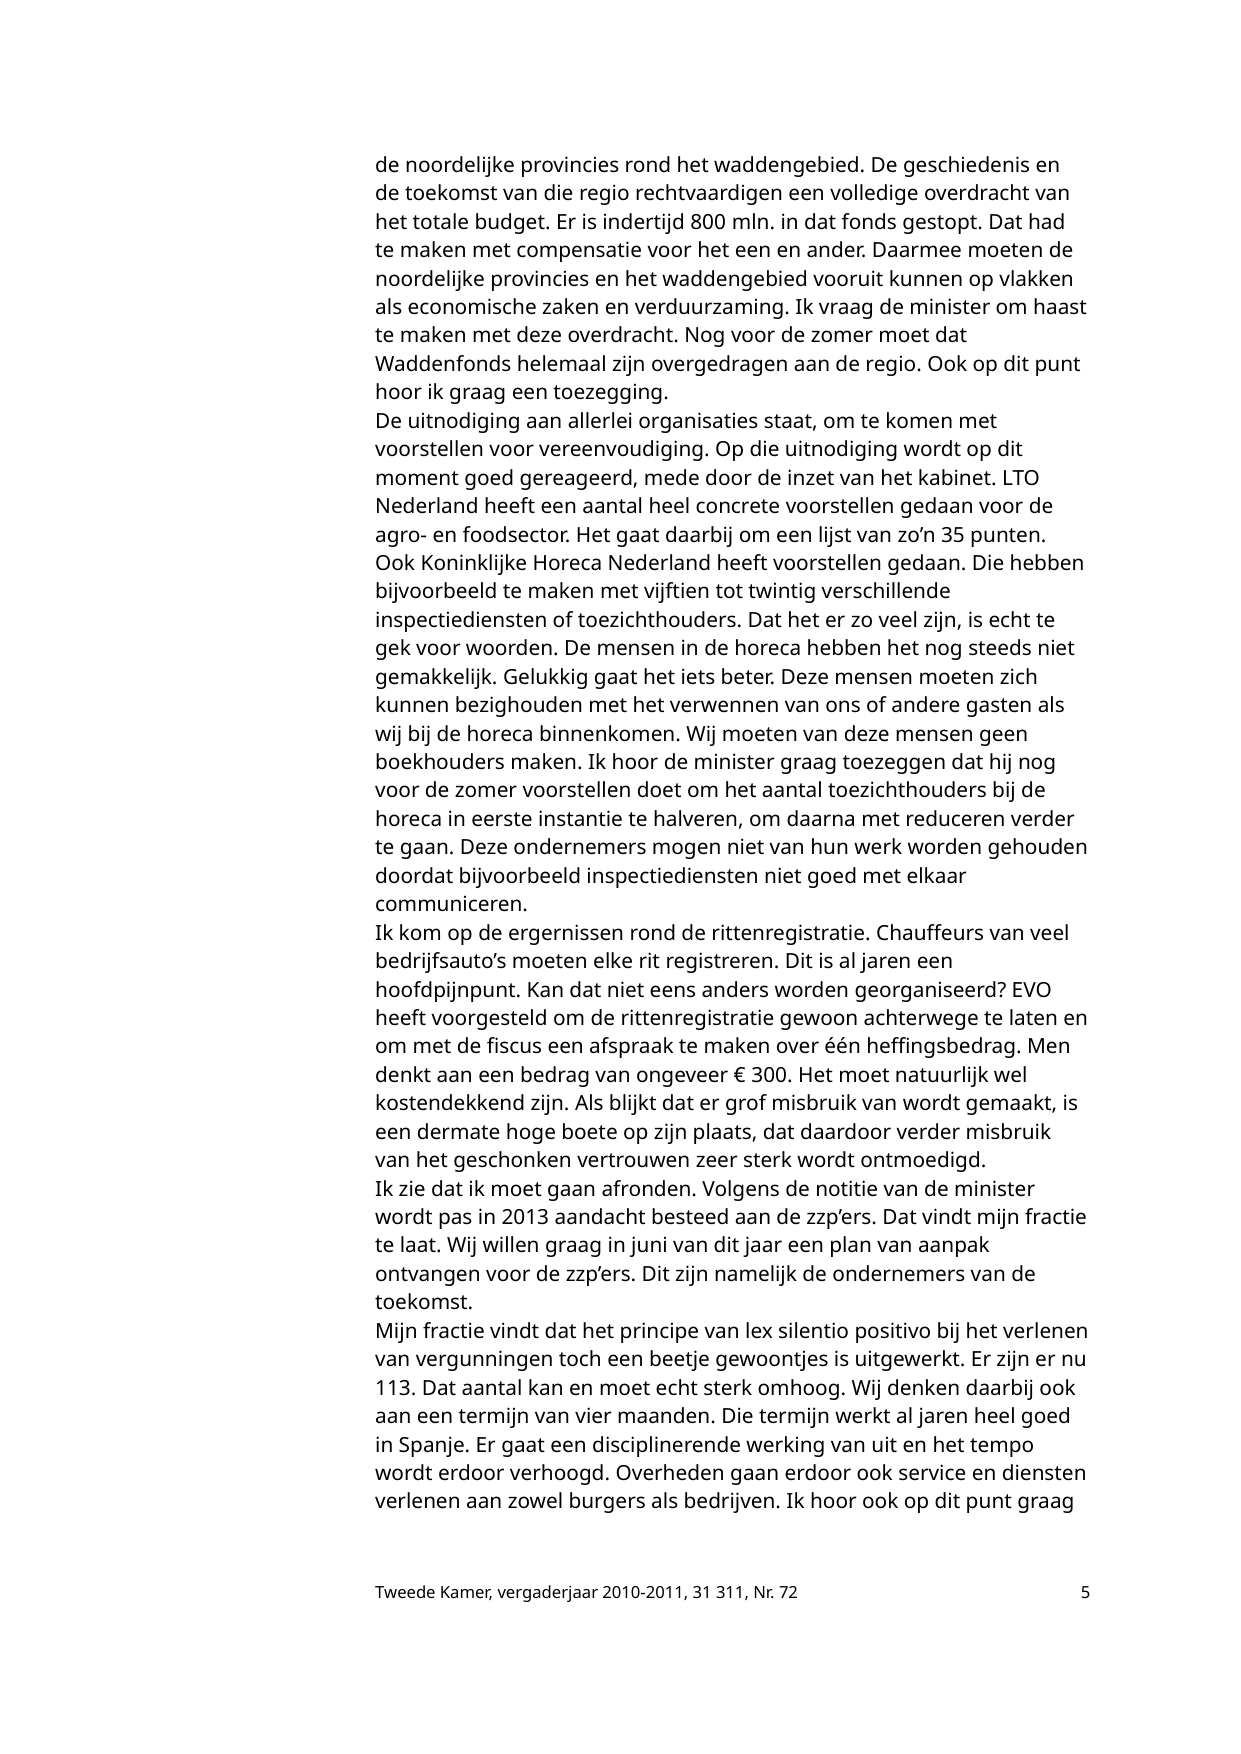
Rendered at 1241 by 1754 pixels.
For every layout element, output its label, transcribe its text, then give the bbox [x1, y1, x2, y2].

text De uitnodiging aan allerlei organisaties staat, om te komen met voorstellen voor vereenvoudiging. Op die uitnodiging wordt op dit moment goed gereageerd, mede door de inzet van het kabinet. LTO Nederland heeft een aantal heel concrete voorstellen gedaan voor de agro- en foodsector. Het gaat daarbij om een lijst van zo’n 35 punten. Ook Koninklijke Horeca Nederland heeft voorstellen gedaan. Die hebben bijvoorbeeld te maken met vijftien tot twintig verschillende inspectiediensten of toezichthouders. Dat het er zo veel zijn, is echt te gek voor woorden. De mensen in de horeca hebben het nog steeds niet gemakkelijk. Gelukkig gaat het iets beter. Deze mensen moeten zich kunnen bezighouden met het verwennen van ons of andere gasten als wij bij de horeca binnenkomen. Wij moeten van deze mensen geen boekhouders maken. Ik hoor de minister graag toezeggen dat hij nog voor de zomer voorstellen doet om het aantal toezichthouders bij de horeca in eerste instantie te halveren, om daarna met reduceren verder te gaan. Deze ondernemers mogen niet van hun werk worden gehouden doordat bijvoorbeeld inspectiediensten niet goed met elkaar communiceren. [375, 406, 1090, 918]
text Mijn fractie vindt dat het principe van lex silentio positivo bij het verlenen van vergunningen toch een beetje gewoontjes is uitgewerkt. Er zijn er nu 113. Dat aantal kan en moet echt sterk omhoog. Wij denken daarbij ook aan een termijn van vier maanden. Die termijn werkt al jaren heel goed in Spanje. Er gaat een disciplinerende werking van uit en het tempo wordt erdoor verhoogd. Overheden gaan erdoor ook service en diensten verlenen aan zowel burgers als bedrijven. Ik hoor ook op dit punt graag [375, 1316, 1090, 1515]
text Ik zie dat ik moet gaan afronden. Volgens de notitie van de minister wordt pas in 2013 aandacht besteed aan de zzp’ers. Dat vindt mijn fractie te laat. Wij willen graag in juni van dit jaar een plan van aanpak ontvangen voor de zzp’ers. Dit zijn namelijk de ondernemers van de toekomst. [375, 1174, 1090, 1316]
text de noordelijke provincies rond het waddengebied. De geschiedenis en de toekomst van die regio rechtvaardigen een volledige overdracht van het totale budget. Er is indertijd 800 mln. in dat fonds gestopt. Dat had te maken met compensatie voor het een en ander. Daarmee moeten de noordelijke provincies en het waddengebied vooruit kunnen op vlakken als economische zaken en verduurzaming. Ik vraag de minister om haast te maken met deze overdracht. Nog voor de zomer moet dat Waddenfonds helemaal zijn overgedragen aan de regio. Ook op dit punt hoor ik graag een toezegging. [375, 150, 1090, 406]
text Ik kom op de ergernissen rond de rittenregistratie. Chauffeurs van veel bedrijfsauto’s moeten elke rit registreren. Dit is al jaren een hoofdpijnpunt. Kan dat niet eens anders worden georganiseerd? EVO heeft voorgesteld om de rittenregistratie gewoon achterwege te laten en om met de fiscus een afspraak te maken over één heffingsbedrag. Men denkt aan een bedrag van ongeveer € 300. Het moet natuurlijk wel kostendekkend zijn. Als blijkt dat er grof misbruik van wordt gemaakt, is een dermate hoge boete op zijn plaats, dat daardoor verder misbruik van het geschonken vertrouwen zeer sterk wordt ontmoedigd. [375, 918, 1090, 1174]
